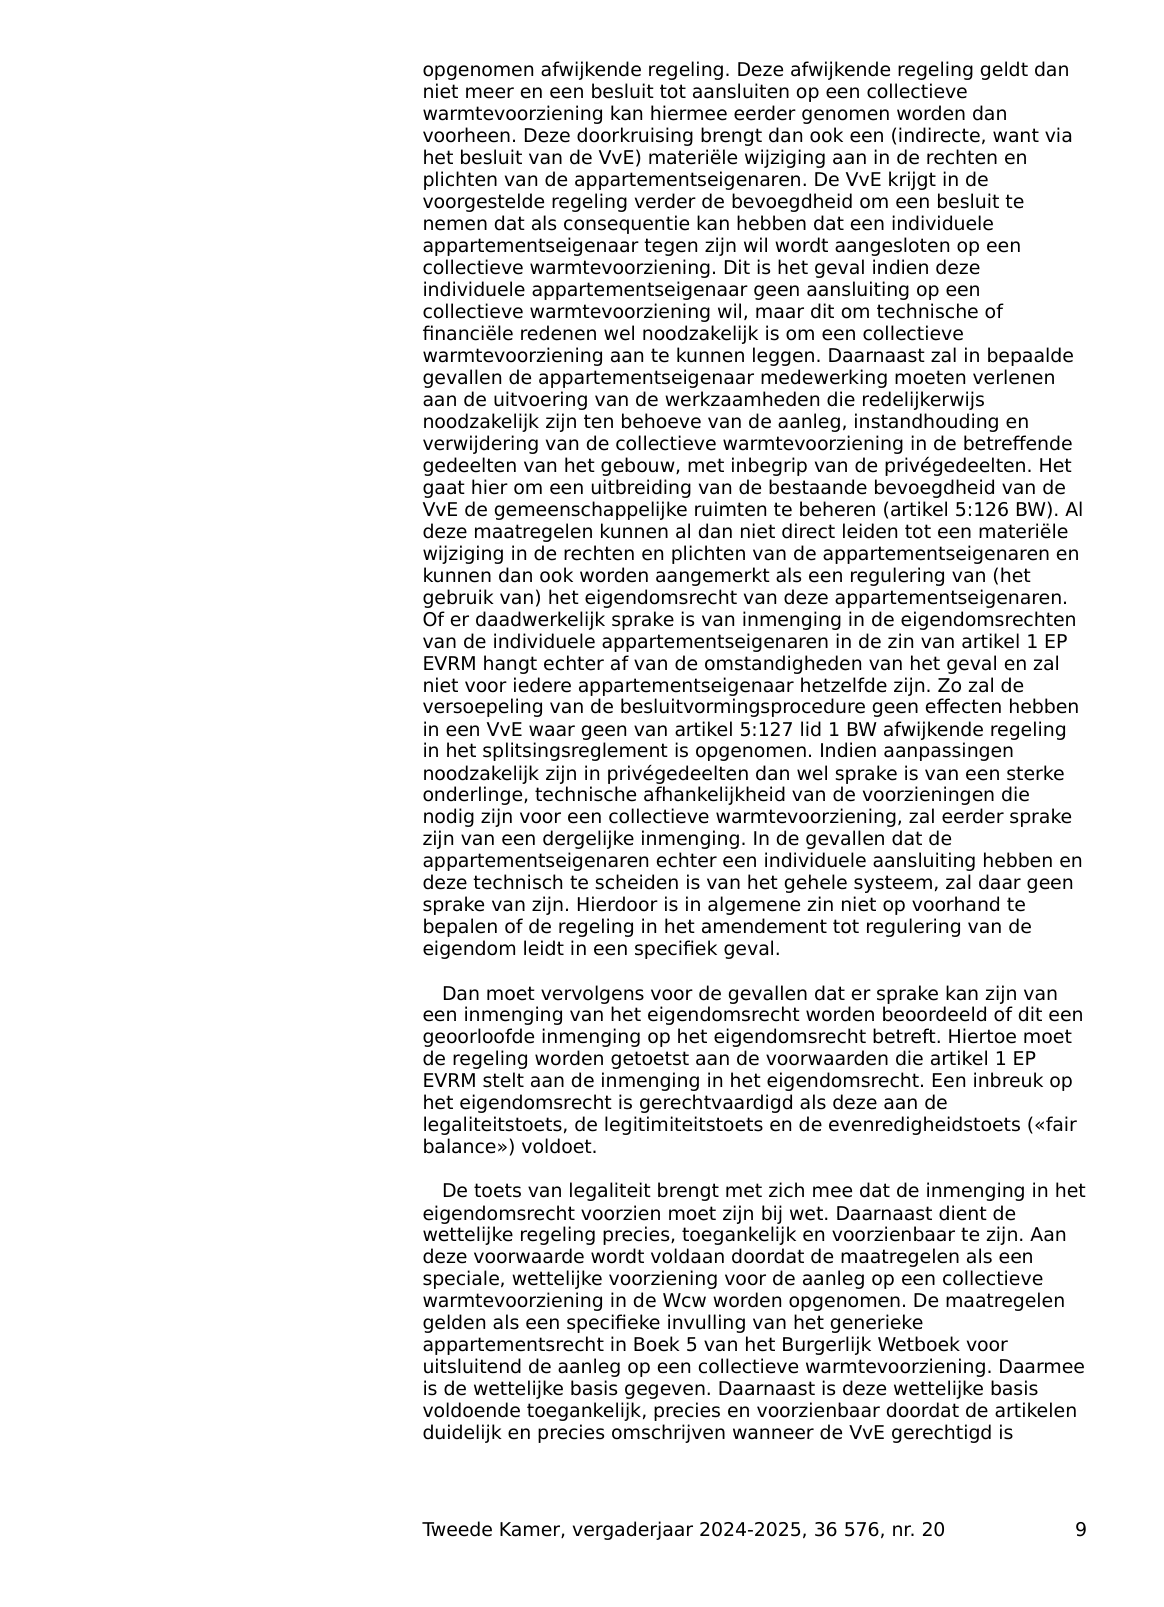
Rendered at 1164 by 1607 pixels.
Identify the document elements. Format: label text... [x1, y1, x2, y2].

text Dan moet vervolgens voor de gevallen dat er sprake kan zijn van een inmenging van het eigendomsrecht worden beoordeeld of dit een geoorloofde inmenging op het eigendomsrecht betreft. Hiertoe moet de regeling worden getoetst aan de voorwaarden die artikel 1 EP EVRM stelt aan de inmenging in het eigendomsrecht. Een inbreuk op het eigendomsrecht is gerechtvaardigd als deze aan de legaliteitstoets, de legitimiteitstoets en de evenredigheidstoets («fair balance») voldoet. [422, 982, 1087, 1158]
text opgenomen afwijkende regeling. Deze afwijkende regeling geldt dan niet meer en een besluit tot aansluiten op een collectieve warmtevoorziening kan hiermee eerder genomen worden dan voorheen. Deze doorkruising brengt dan ook een (indirecte, want via het besluit van de VvE) materiële wijziging aan in de rechten en plichten van de appartementseigenaren. De VvE krijgt in de voorgestelde regeling verder de bevoegdheid om een besluit te nemen dat als consequentie kan hebben dat een individuele appartementseigenaar tegen zijn wil wordt aangesloten op een collectieve warmtevoorziening. Dit is het geval indien deze individuele appartementseigenaar geen aansluiting op een collectieve warmtevoorziening wil, maar dit om technische of financiële redenen wel noodzakelijk is om een collectieve warmtevoorziening aan te kunnen leggen. Daarnaast zal in bepaalde gevallen de appartementseigenaar medewerking moeten verlenen aan de uitvoering van de werkzaamheden die redelijkerwijs noodzakelijk zijn ten behoeve van de aanleg, instandhouding en verwijdering van de collectieve warmtevoorziening in de betreffende gedeelten van het gebouw, met inbegrip van de privégedeelten. Het gaat hier om een uitbreiding van de bestaande bevoegdheid van de VvE de gemeenschappelijke ruimten te beheren (artikel 5:126 BW). Al deze maatregelen kunnen al dan niet direct leiden tot een materiële wijziging in de rechten en plichten van de appartementseigenaren en kunnen dan ook worden aangemerkt als een regulering van (het gebruik van) het eigendomsrecht van deze appartementseigenaren. Of er daadwerkelijk sprake is van inmenging in de eigendomsrechten van de individuele appartementseigenaren in de zin van artikel 1 EP EVRM hangt echter af van de omstandigheden van het geval en zal niet voor iedere appartementseigenaar hetzelfde zijn. Zo zal de versoepeling van de besluitvormingsprocedure geen effecten hebben in een VvE waar geen van artikel 5:127 lid 1 BW afwijkende regeling in het splitsingsreglement is opgenomen. Indien aanpassingen noodzakelijk zijn in privégedeelten dan wel sprake is van een sterke onderlinge, technische afhankelijkheid van de voorzieningen die nodig zijn voor een collectieve warmtevoorziening, zal eerder sprake zijn van een dergelijke inmenging. In de gevallen dat de appartementseigenaren echter een individuele aansluiting hebben en deze technisch te scheiden is van het gehele systeem, zal daar geen sprake van zijn. Hierdoor is in algemene zin niet op voorhand te bepalen of de regeling in het amendement tot regulering van de eigendom leidt in een specifiek geval. [422, 59, 1087, 960]
text De toets van legaliteit brengt met zich mee dat de inmenging in het eigendomsrecht voorzien moet zijn bij wet. Daarnaast dient de wettelijke regeling precies, toegankelijk en voorzienbaar te zijn. Aan deze voorwaarde wordt voldaan doordat de maatregelen als een speciale, wettelijke voorziening voor de aanleg op een collectieve warmtevoorziening in de Wcw worden opgenomen. De maatregelen gelden als een specifieke invulling van het generieke appartementsrecht in Boek 5 van het Burgerlijk Wetboek voor uitsluitend de aanleg op een collectieve warmtevoorziening. Daarmee is de wettelijke basis gegeven. Daarnaast is deze wettelijke basis voldoende toegankelijk, precies en voorzienbaar doordat de artikelen duidelijk en precies omschrijven wanneer de VvE gerechtigd is [422, 1180, 1087, 1444]
